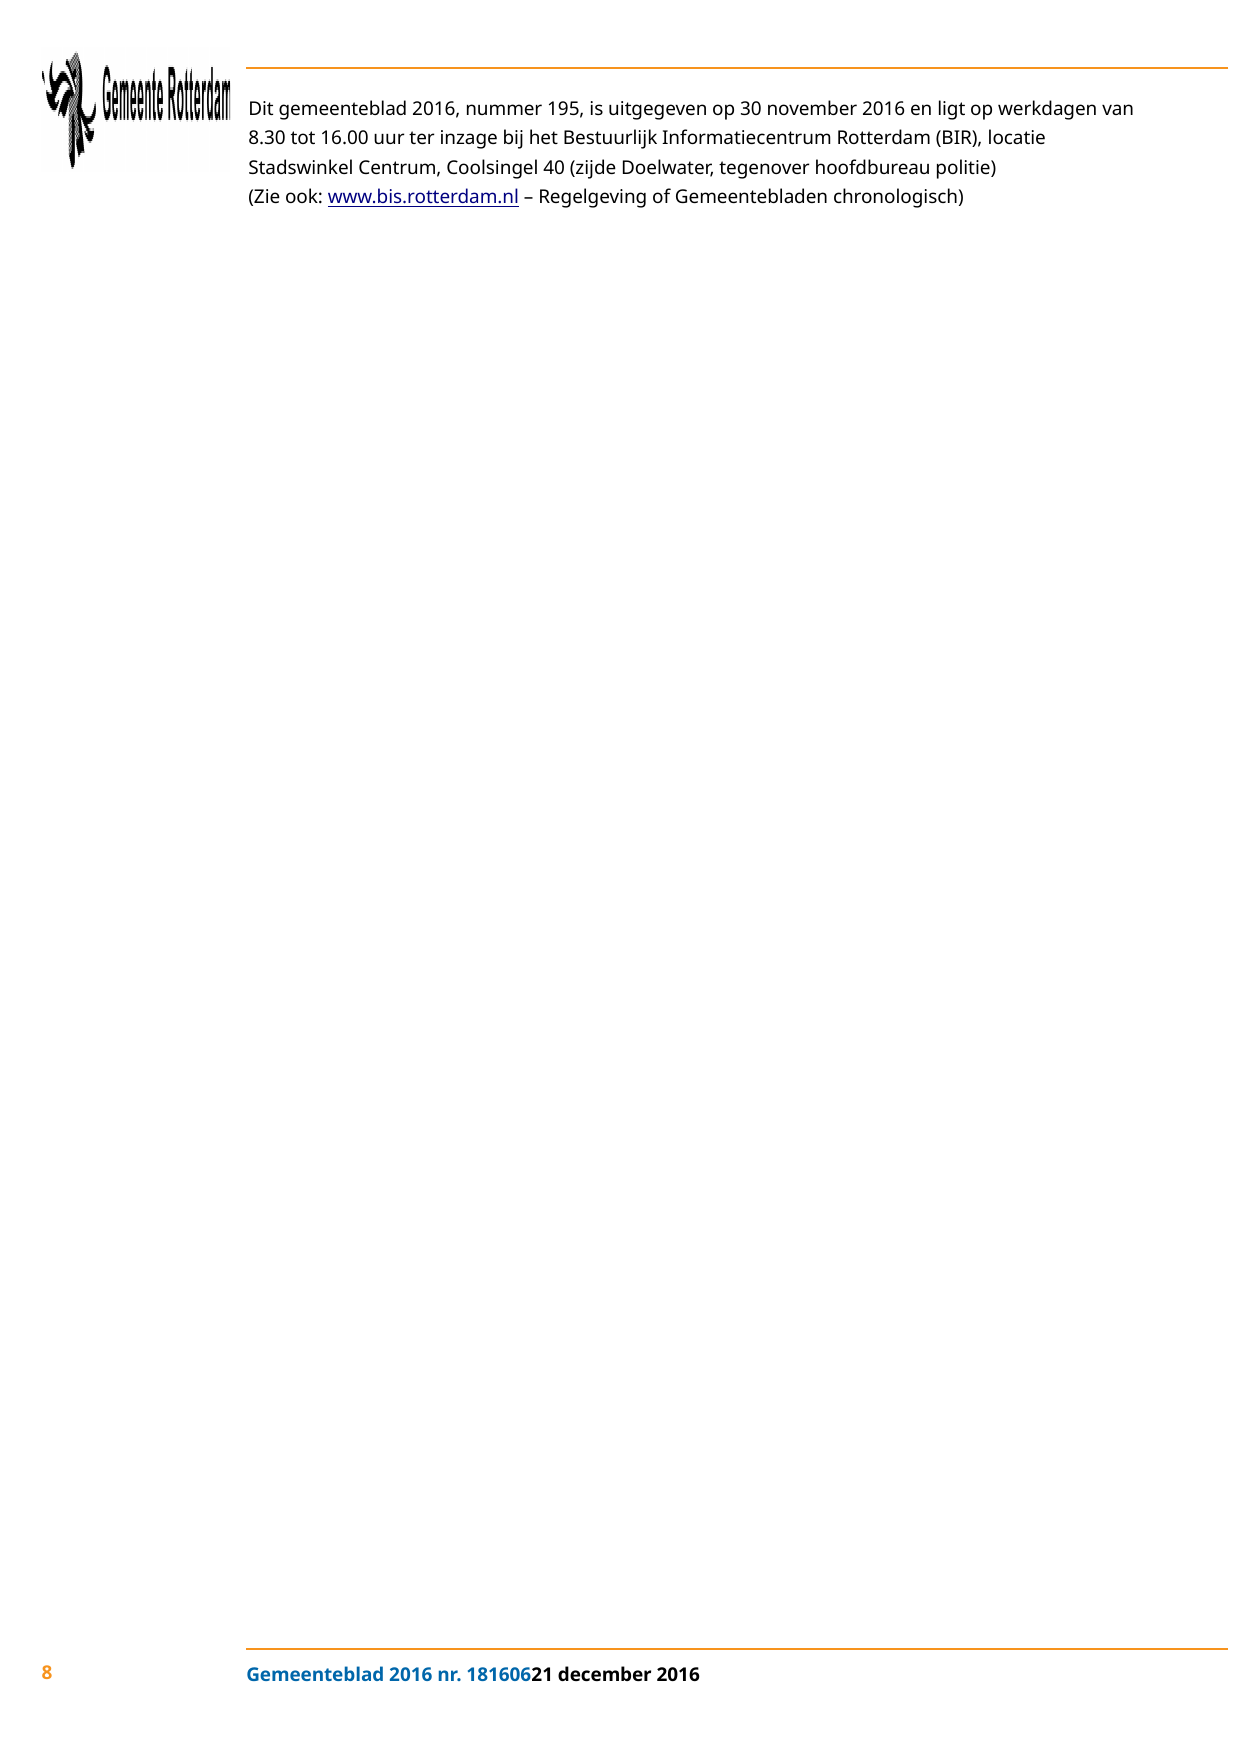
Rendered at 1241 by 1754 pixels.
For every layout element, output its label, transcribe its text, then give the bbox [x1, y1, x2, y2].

text Dit gemeenteblad 2016, nummer 195, is uitgegeven op 30 november 2016 en ligt op werkdagen van 8.30 tot 16.00 uur ter inzage bij het Bestuurlijk Informatiecentrum Rotterdam (BIR), locatie Stadswinkel Centrum, Coolsingel 40 (zijde Doelwater, tegenover hoofdbureau politie) [248, 95, 1152, 180]
text (Zie ook: www.bis.rotterdam.nl – Regelgeving of Gemeentebladen chronologisch) [248, 184, 1152, 209]
picture [41, 47, 231, 172]
